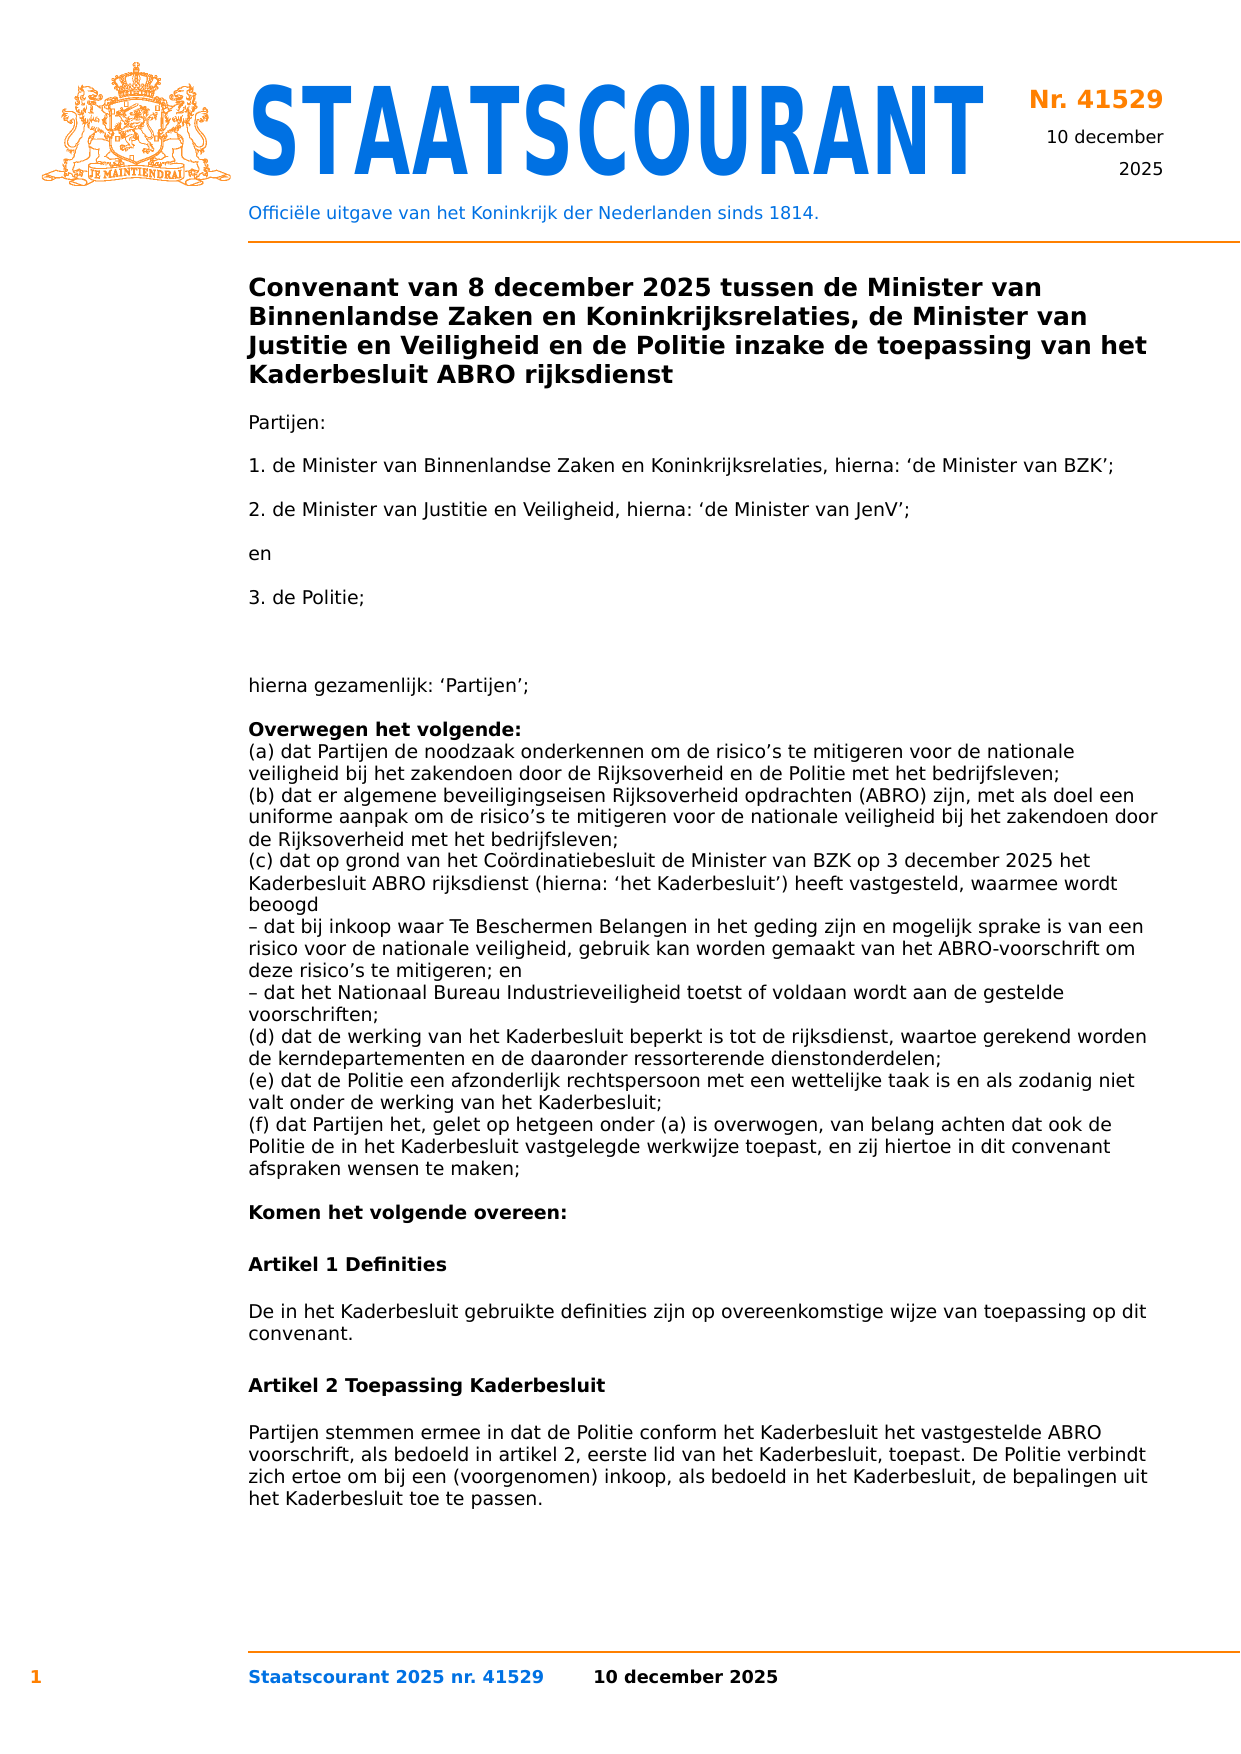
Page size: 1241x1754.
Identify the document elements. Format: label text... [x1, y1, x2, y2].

subtitle Artikel 2 Toepassing Kaderbesluit [248, 1375, 1163, 1397]
text Partijen stemmen ermee in dat de Politie conform het Kaderbesluit het vastgestelde ABRO voorschrift, als bedoeld in artikel 2, eerste lid van het Kaderbesluit, toepast. De Politie verbindt zich ertoe om bij een (voorgenomen) inkoop, als bedoeld in het Kaderbesluit, de bepalingen uit het Kaderbesluit toe te passen. [248, 1422, 1163, 1510]
table_cell 10 december [998, 121, 1240, 153]
table_header Nr. 41529 [998, 62, 1240, 121]
subtitle Convenant van 8 december 2025 tussen de Minister van Binnenlandse Zaken en Koninkrijksrelaties, de Minister van Justitie en Veiligheid en de Politie inzake de toepassing van het Kaderbesluit ABRO rijksdienst [248, 273, 1163, 390]
table_cell Officiële uitgave van het Koninkrijk der Nederlanden sinds 1814. [248, 203, 1240, 241]
text Overwegen het volgende: [248, 718, 1163, 741]
text (b) dat er algemene beveiligingseisen Rijksoverheid opdrachten (ABRO) zijn, met als doel een uniforme aanpak om de risico’s te mitigeren voor de nationale veiligheid bij het zakendoen door de Rijksoverheid met het bedrijfsleven; [248, 784, 1163, 850]
text (f) dat Partijen het, gelet op hetgeen onder (a) is overwogen, van belang achten dat ook de Politie de in het Kaderbesluit vastgelegde werkwijze toepast, en zij hiertoe in dit convenant afspraken wensen te maken; [248, 1114, 1163, 1180]
text hierna gezamenlijk: ‘Partijen’; [248, 675, 1163, 697]
text (e) dat de Politie een afzonderlijk rechtspersoon met een wettelijke taak is en als zodanig niet valt onder de werking van het Kaderbesluit; [248, 1070, 1163, 1114]
table_header STAATSCOURANT [248, 62, 998, 203]
text (d) dat de werking van het Kaderbesluit beperkt is tot de rijksdienst, waartoe gerekend worden de kerndepartementen en de daaronder ressorterende dienstonderdelen; [248, 1026, 1163, 1070]
text – dat bij inkoop waar Te Beschermen Belangen in het geding zijn en mogelijk sprake is van een risico voor de nationale veiligheid, gebruik kan worden gemaakt van het ABRO-voorschrift om deze risico’s te mitigeren; en [248, 916, 1163, 982]
picture [41, 62, 231, 186]
text en [248, 543, 1163, 565]
text Komen het volgende overeen: [248, 1202, 1163, 1224]
text De in het Kaderbesluit gebruikte definities zijn op overeenkomstige wijze van toepassing op dit convenant. [248, 1301, 1163, 1345]
subtitle Artikel 1 Definities [248, 1254, 1163, 1276]
text 1. de Minister van Binnenlandse Zaken en Koninkrijksrelaties, hierna: ‘de Minister van BZK’; [248, 455, 1163, 477]
text 2. de Minister van Justitie en Veiligheid, hierna: ‘de Minister van JenV’; [248, 499, 1163, 521]
text (c) dat op grond van het Coördinatiebesluit de Minister van BZK op 3 december 2025 het Kaderbesluit ABRO rijksdienst (hierna: ‘het Kaderbesluit’) heeft vastgesteld, waarmee wordt beoogd [248, 850, 1163, 916]
table_cell 2025 [998, 153, 1240, 203]
table_header [25, 62, 248, 241]
text – dat het Nationaal Bureau Industrieveiligheid toetst of voldaan wordt aan de gestelde voorschriften; [248, 982, 1163, 1026]
text Partijen: [248, 412, 1163, 433]
text (a) dat Partijen de noodzaak onderkennen om de risico’s te mitigeren voor de nationale veiligheid bij het zakendoen door de Rijksoverheid en de Politie met het bedrijfsleven; [248, 741, 1163, 784]
text 3. de Politie; [248, 587, 1163, 609]
